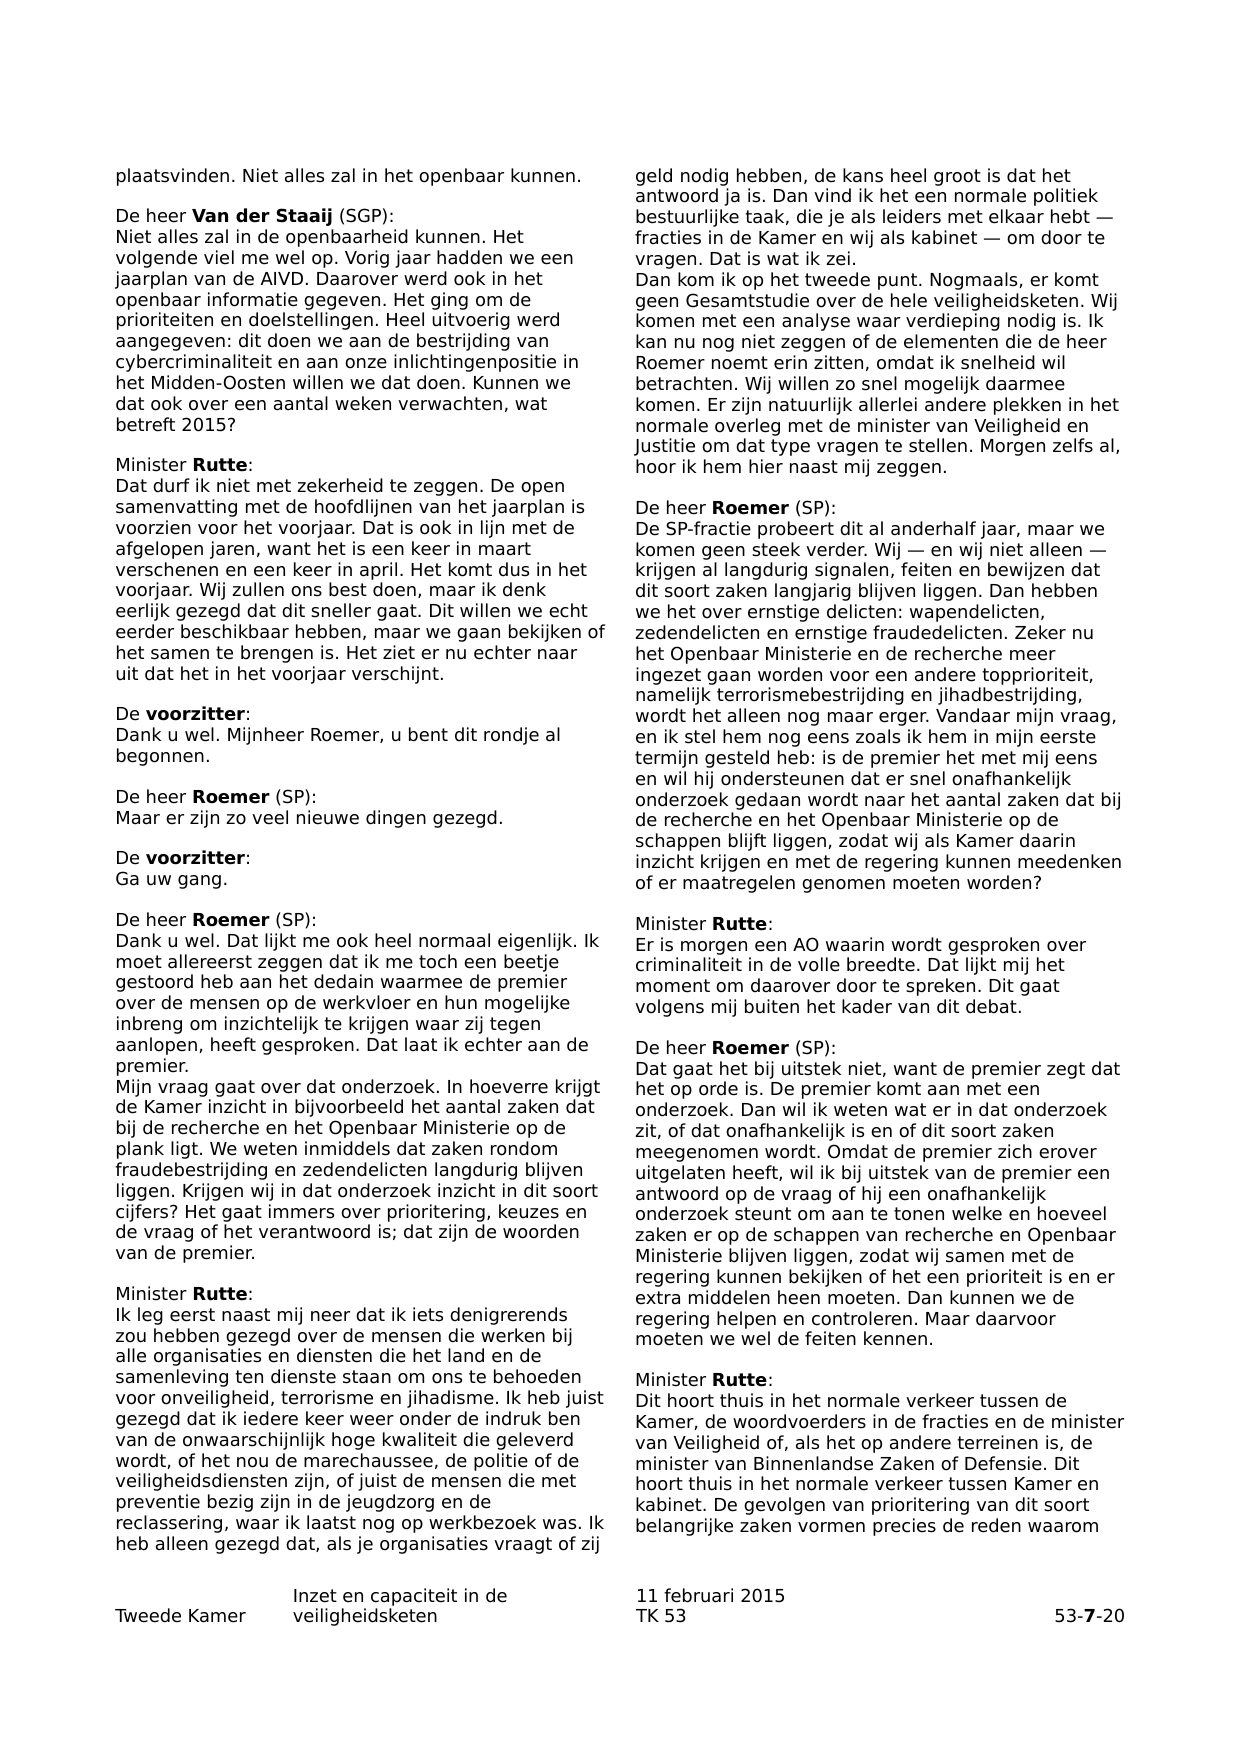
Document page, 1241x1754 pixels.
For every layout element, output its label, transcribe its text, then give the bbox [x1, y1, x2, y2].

text De heer Roemer (SP): [635, 1038, 1125, 1058]
text Niet alles zal in de openbaarheid kunnen. Het volgende viel me wel op. Vorig jaar hadden we een jaarplan van de AIVD. Daarover werd ook in het openbaar informatie gegeven. Het ging om de prioriteiten en doelstellingen. Heel uitvoerig werd aangegeven: dit doen we aan de bestrijding van cybercriminaliteit en aan onze inlichtingenpositie in het Midden-Oosten willen we dat doen. Kunnen we dat ook over een aantal weken verwachten, wat betreft 2015? [115, 227, 605, 435]
text Minister Rutte: [635, 1370, 1125, 1391]
text De heer Van der Staaij (SGP): [115, 206, 605, 227]
text Er is morgen een AO waarin wordt gesproken over criminaliteit in de volle breedte. Dat lijkt mij het moment om daarover door te spreken. Dit gaat volgens mij buiten het kader van dit debat. [635, 934, 1125, 1018]
text Ga uw gang. [115, 869, 605, 890]
text Minister Rutte: [115, 455, 605, 476]
text Dat durf ik niet met zekerheid te zeggen. De open samenvatting met de hoofdlijnen van het jaarplan is voorzien voor het voorjaar. Dat is ook in lijn met de afgelopen jaren, want het is een keer in maart verschenen en een keer in april. Het komt dus in het voorjaar. Wij zullen ons best doen, maar ik denk eerlijk gezegd dat dit sneller gaat. Dit willen we echt eerder beschikbaar hebben, maar we gaan bekijken of het samen te brengen is. Het ziet er nu echter naar uit dat het in het voorjaar verschijnt. [115, 476, 605, 684]
text geld nodig hebben, de kans heel groot is dat het antwoord ja is. Dan vind ik het een normale politiek bestuurlijke taak, die je als leiders met elkaar hebt — fracties in de Kamer en wij als kabinet — om door te vragen. Dat is wat ik zei. [635, 165, 1125, 269]
text Minister Rutte: [115, 1284, 605, 1304]
text De heer Roemer (SP): [115, 910, 605, 931]
text Dank u wel. Mijnheer Roemer, u bent dit rondje al begonnen. [115, 725, 605, 767]
text Maar er zijn zo veel nieuwe dingen gezegd. [115, 807, 605, 828]
text Dat gaat het bij uitstek niet, want de premier zegt dat het op orde is. De premier komt aan met een onderzoek. Dan wil ik weten wat er in dat onderzoek zit, of dat onafhankelijk is en of dit soort zaken meegenomen wordt. Omdat de premier zich erover uitgelaten heeft, wil ik bij uitstek van de premier een antwoord op de vraag of hij een onafhankelijk onderzoek steunt om aan te tonen welke en hoeveel zaken er op de schappen van recherche en Openbaar Ministerie blijven liggen, zodat wij samen met de regering kunnen bekijken of het een prioriteit is en er extra middelen heen moeten. Dan kunnen we de regering helpen en controleren. Maar daarvoor moeten we wel de feiten kennen. [635, 1058, 1125, 1350]
text Minister Rutte: [635, 913, 1125, 934]
text De SP-fractie probeert dit al anderhalf jaar, maar we komen geen steek verder. Wij — en wij niet alleen — krijgen al langdurig signalen, feiten en bewijzen dat dit soort zaken langjarig blijven liggen. Dan hebben we het over ernstige delicten: wapendelicten, zedendelicten en ernstige fraudedelicten. Zeker nu het Openbaar Ministerie en de recherche meer ingezet gaan worden voor een andere topprioriteit, namelijk terrorismebestrijding en jihadbestrijding, wordt het alleen nog maar erger. Vandaar mijn vraag, en ik stel hem nog eens zoals ik hem in mijn eerste termijn gesteld heb: is de premier het met mij eens en wil hij ondersteunen dat er snel onafhankelijk onderzoek gedaan wordt naar het aantal zaken dat bij de recherche en het Openbaar Ministerie op de schappen blijft liggen, zodat wij als Kamer daarin inzicht krijgen en met de regering kunnen meedenken of er maatregelen genomen moeten worden? [635, 518, 1125, 893]
text Dank u wel. Dat lijkt me ook heel normaal eigenlijk. Ik moet allereerst zeggen dat ik me toch een beetje gestoord heb aan het dedain waarmee de premier over de mensen op de werkvloer en hun mogelijke inbreng om inzichtelijk te krijgen waar zij tegen aanlopen, heeft gesproken. Dat laat ik echter aan de premier. [115, 931, 605, 1076]
text Dit hoort thuis in het normale verkeer tussen de Kamer, de woordvoerders in de fracties en de minister van Veiligheid of, als het op andere terreinen is, de minister van Binnenlandse Zaken of Defensie. Dit hoort thuis in het normale verkeer tussen Kamer en kabinet. De gevolgen van prioritering van dit soort belangrijke zaken vormen precies de reden waarom [635, 1391, 1125, 1537]
text Ik leg eerst naast mij neer dat ik iets denigrerends zou hebben gezegd over de mensen die werken bij alle organisaties en diensten die het land en de samenleving ten dienste staan om ons te behoeden voor onveiligheid, terrorisme en jihadisme. Ik heb juist gezegd dat ik iedere keer weer onder de indruk ben van de onwaarschijnlijk hoge kwaliteit die geleverd wordt, of het nou de marechaussee, de politie of de veiligheidsdiensten zijn, of juist de mensen die met preventie bezig zijn in de jeugdzorg en de reclassering, waar ik laatst nog op werkbezoek was. Ik heb alleen gezegd dat, als je organisaties vraagt of zij [115, 1304, 605, 1554]
text Dan kom ik op het tweede punt. Nogmaals, er komt geen Gesamtstudie over de hele veiligheidsketen. Wij komen met een analyse waar verdieping nodig is. Ik kan nu nog niet zeggen of de elementen die de heer Roemer noemt erin zitten, omdat ik snelheid wil betrachten. Wij willen zo snel mogelijk daarmee komen. Er zijn natuurlijk allerlei andere plekken in het normale overleg met de minister van Veiligheid en Justitie om dat type vragen te stellen. Morgen zelfs al, hoor ik hem hier naast mij zeggen. [635, 269, 1125, 478]
text De voorzitter: [115, 848, 605, 869]
text De voorzitter: [115, 704, 605, 725]
text Mijn vraag gaat over dat onderzoek. In hoeverre krijgt de Kamer inzicht in bijvoorbeeld het aantal zaken dat bij de recherche en het Openbaar Ministerie op de plank ligt. We weten inmiddels dat zaken rondom fraudebestrijding en zedendelicten langdurig blijven liggen. Krijgen wij in dat onderzoek inzicht in dit soort cijfers? Het gaat immers over prioritering, keuzes en de vraag of het verantwoord is; dat zijn de woorden van de premier. [115, 1076, 605, 1264]
text De heer Roemer (SP): [635, 498, 1125, 518]
text plaatsvinden. Niet alles zal in het openbaar kunnen. [115, 165, 605, 186]
text De heer Roemer (SP): [115, 787, 605, 807]
